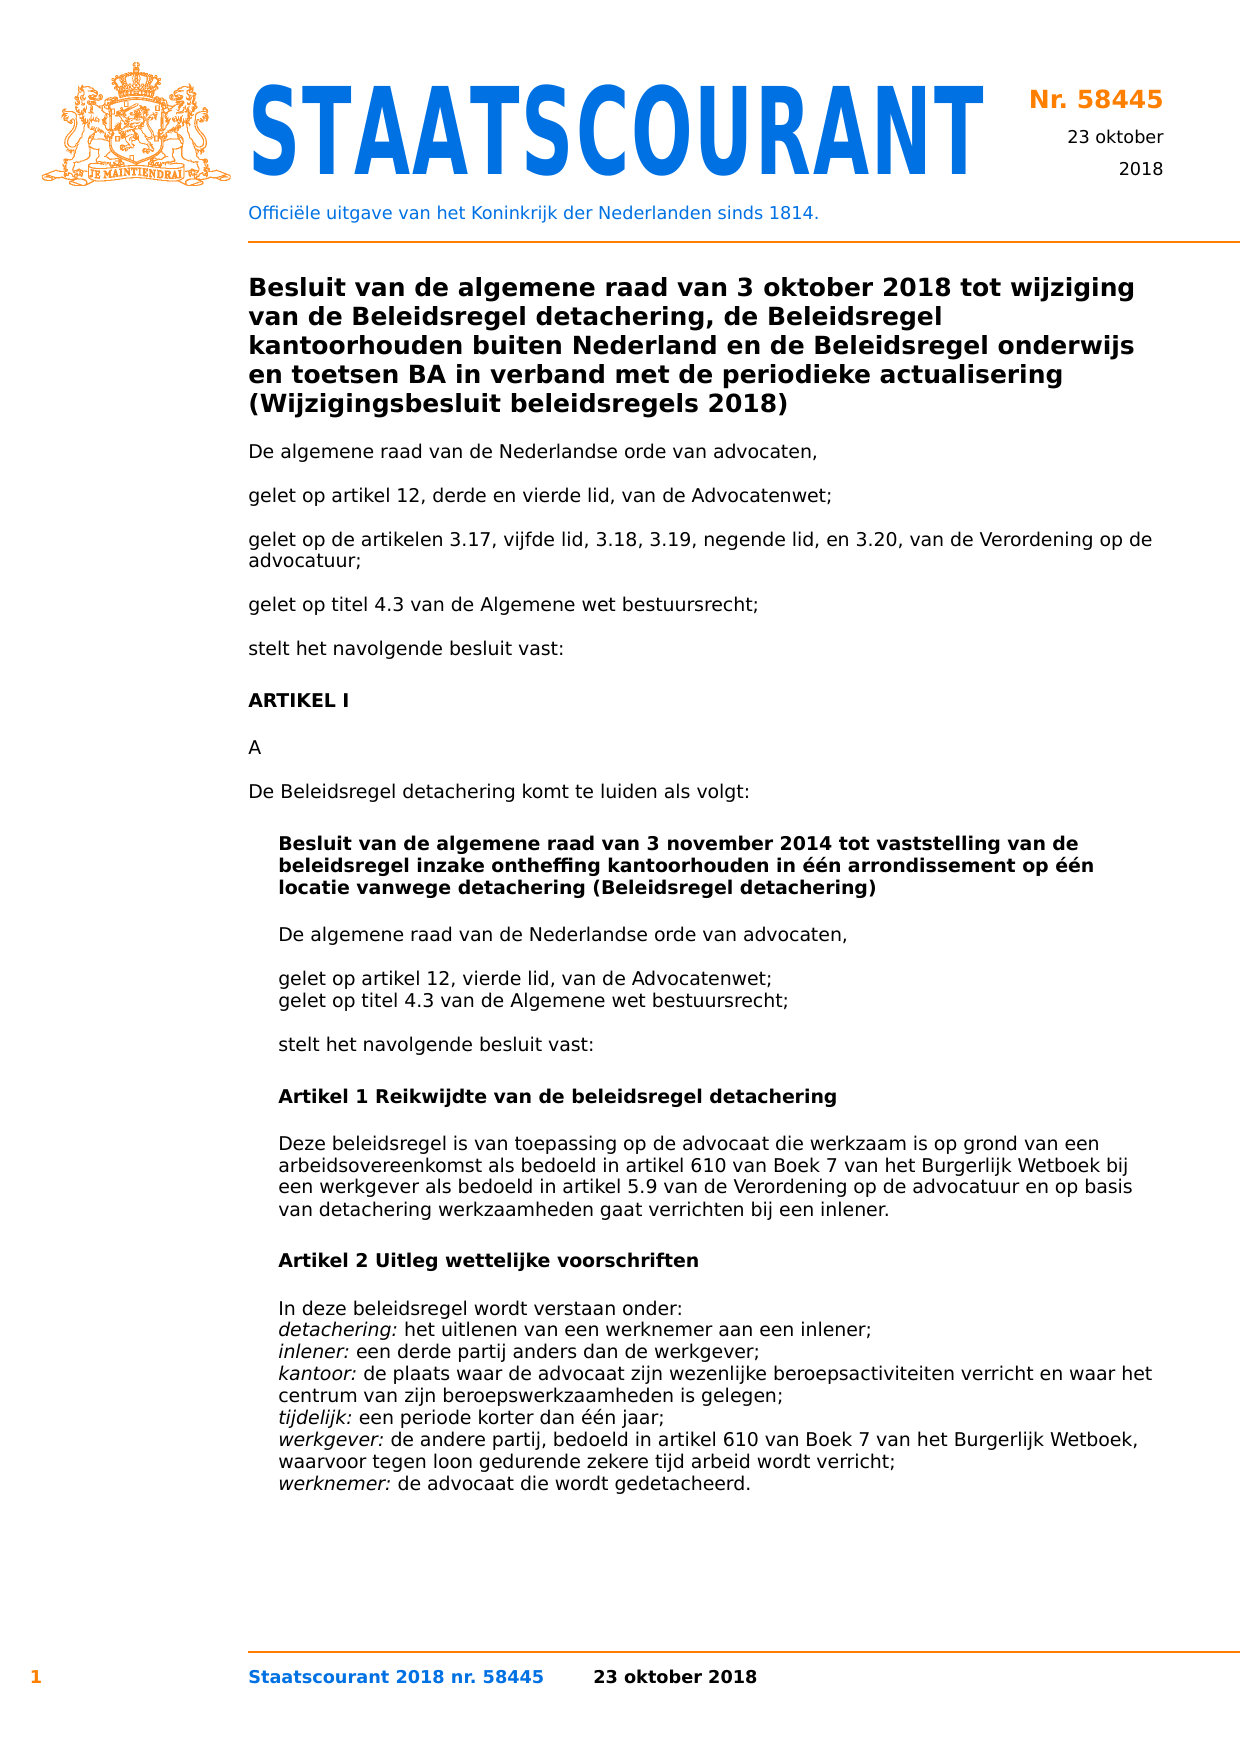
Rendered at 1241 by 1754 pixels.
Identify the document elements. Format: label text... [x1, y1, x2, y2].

text De algemene raad van de Nederlandse orde van advocaten, [248, 441, 1163, 463]
text stelt het navolgende besluit vast: [248, 638, 1163, 660]
text gelet op de artikelen 3.17, vijfde lid, 3.18, 3.19, negende lid, en 3.20, van de Verordening op de advocatuur; [248, 528, 1163, 572]
text tijdelijk: een periode korter dan één jaar; [278, 1407, 1163, 1429]
subtitle Besluit van de algemene raad van 3 oktober 2018 tot wijziging van de Beleidsregel detachering, de Beleidsregel kantoorhouden buiten Nederland en de Beleidsregel onderwijs en toetsen BA in verband met de periodieke actualisering (Wijzigingsbesluit beleidsregels 2018) [248, 273, 1163, 419]
text gelet op artikel 12, derde en vierde lid, van de Advocatenwet; [248, 484, 1163, 507]
table_header STAATSCOURANT [248, 62, 998, 203]
text In deze beleidsregel wordt verstaan onder: [278, 1297, 1163, 1319]
text werknemer: de advocaat die wordt gedetacheerd. [278, 1473, 1163, 1495]
text A [248, 737, 1163, 759]
text gelet op titel 4.3 van de Algemene wet bestuursrecht; [248, 594, 1163, 616]
text Deze beleidsregel is van toepassing op de advocaat die werkzaam is op grond van een arbeidsovereenkomst als bedoeld in artikel 610 van Boek 7 van het Burgerlijk Wetboek bij een werkgever als bedoeld in artikel 5.9 van de Verordening op de advocatuur en op basis van detachering werkzaamheden gaat verrichten bij een inlener. [278, 1132, 1163, 1220]
subtitle Besluit van de algemene raad van 3 november 2014 tot vaststelling van de beleidsregel inzake ontheffing kantoorhouden in één arrondissement op één locatie vanwege detachering (Beleidsregel detachering) [278, 833, 1163, 899]
text kantoor: de plaats waar de advocaat zijn wezenlijke beroepsactiviteiten verricht en waar het centrum van zijn beroepswerkzaamheden is gelegen; [278, 1363, 1163, 1407]
table_cell 2018 [998, 153, 1240, 203]
text gelet op artikel 12, vierde lid, van de Advocatenwet; [278, 968, 1163, 990]
text gelet op titel 4.3 van de Algemene wet bestuursrecht; [278, 990, 1163, 1012]
text inlener: een derde partij anders dan de werkgever; [278, 1341, 1163, 1363]
text detachering: het uitlenen van een werknemer aan een inlener; [278, 1319, 1163, 1341]
table_header Nr. 58445 [998, 62, 1240, 121]
subtitle Artikel 2 Uitleg wettelijke voorschriften [278, 1250, 1163, 1272]
text werkgever: de andere partij, bedoeld in artikel 610 van Boek 7 van het Burgerlijk Wetboek, waarvoor tegen loon gedurende zekere tijd arbeid wordt verricht; [278, 1429, 1163, 1473]
text De Beleidsregel detachering komt te luiden als volgt: [248, 781, 1163, 803]
subtitle Artikel 1 Reikwijdte van de beleidsregel detachering [278, 1086, 1163, 1107]
picture [41, 62, 231, 186]
table_cell 23 oktober [998, 121, 1240, 153]
text De algemene raad van de Nederlandse orde van advocaten, [278, 924, 1163, 946]
text stelt het navolgende besluit vast: [278, 1033, 1163, 1056]
subtitle ARTIKEL I [248, 690, 1163, 712]
table_cell Officiële uitgave van het Koninkrijk der Nederlanden sinds 1814. [248, 203, 1240, 241]
table_header [25, 62, 248, 241]
